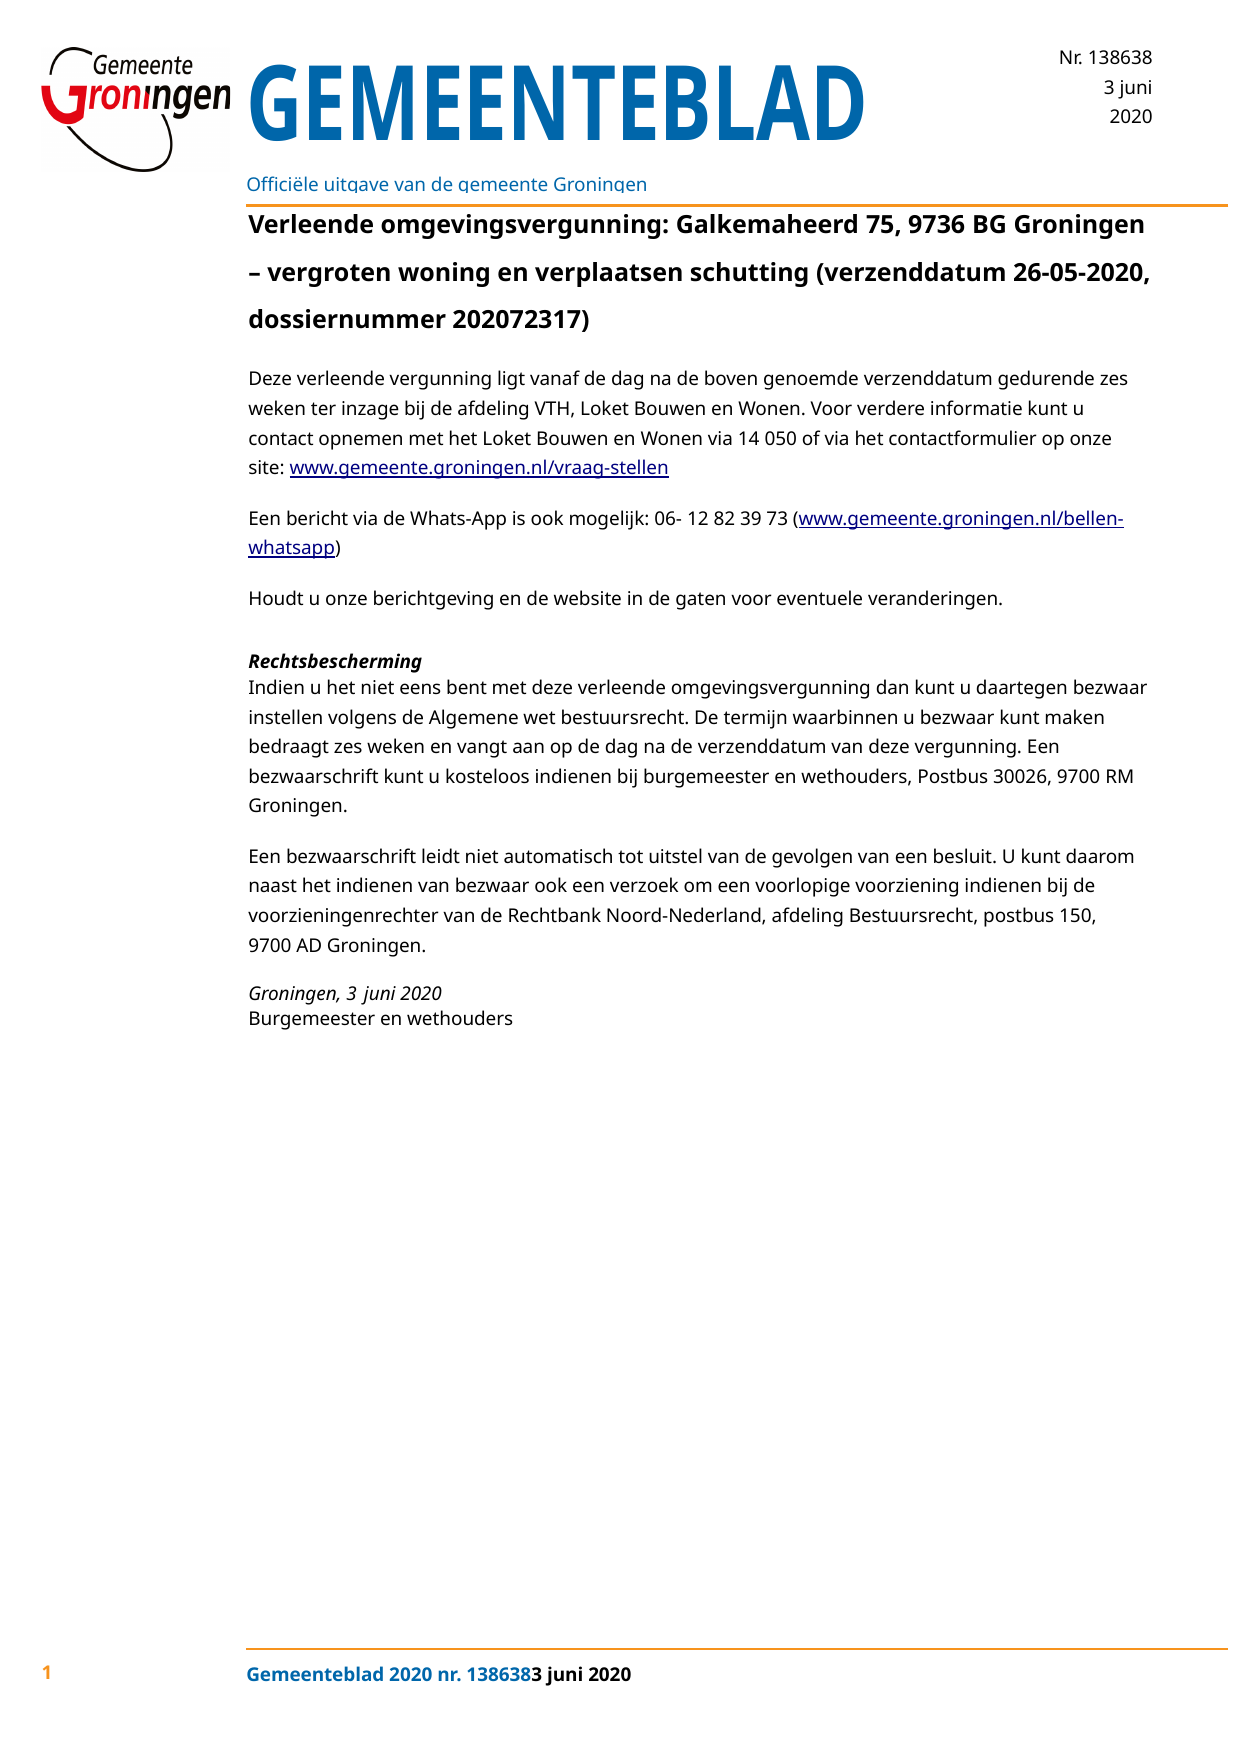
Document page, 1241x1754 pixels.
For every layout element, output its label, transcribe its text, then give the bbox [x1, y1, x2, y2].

text Houdt u onze berichtgeving en de website in de gaten voor eventuele veranderingen. [248, 585, 1152, 610]
text Rechtsbescherming [248, 649, 1152, 674]
text Een bericht via de Whats-App is ook mogelijk: 06- 12 82 39 73 (www.gemeente.groningen.nl/bellen-whatsapp) [248, 505, 1152, 560]
text Verleende omgevingsvergunning: Galkemaheerd 75, 9736 BG Groningen – vergroten woning en verplaatsen schutting (verzenddatum 26-05-2020, dossiernummer 202072317) [248, 207, 1152, 336]
text Deze verleende vergunning ligt vanaf de dag na de boven genoemde verzenddatum gedurende zes weken ter inzage bij de afdeling VTH, Loket Bouwen en Wonen. Voor verdere informatie kunt u contact opnemen met het Loket Bouwen en Wonen via 14 050 of via het contactformulier op onze site: www.gemeente.groningen.nl/vraag-stellen [248, 366, 1152, 480]
text Burgemeester en wethouders [248, 1005, 1152, 1031]
text Groningen, 3 juni 2020 [248, 980, 1152, 1005]
text Indien u het niet eens bent met deze verleende omgevingsvergunning dan kunt u daartegen bezwaar instellen volgens de Algemene wet bestuursrecht. De termijn waarbinnen u bezwaar kunt maken bedraagt zes weken en vangt aan op de dag na de verzenddatum van deze vergunning. Een bezwaarschrift kunt u kosteloos indienen bij burgemeester en wethouders, Postbus 30026, 9700 RM Groningen. [248, 674, 1152, 818]
text Een bezwaarschrift leidt niet automatisch tot uitstel van de gevolgen van een besluit. U kunt daarom naast het indienen van bezwaar ook een verzoek om een voorlopige voorziening indienen bij de voorzieningenrechter van de Rechtbank Noord-Nederland, afdeling Bestuursrecht, postbus 150, 9700 AD Groningen. [248, 843, 1152, 958]
picture [41, 47, 231, 172]
